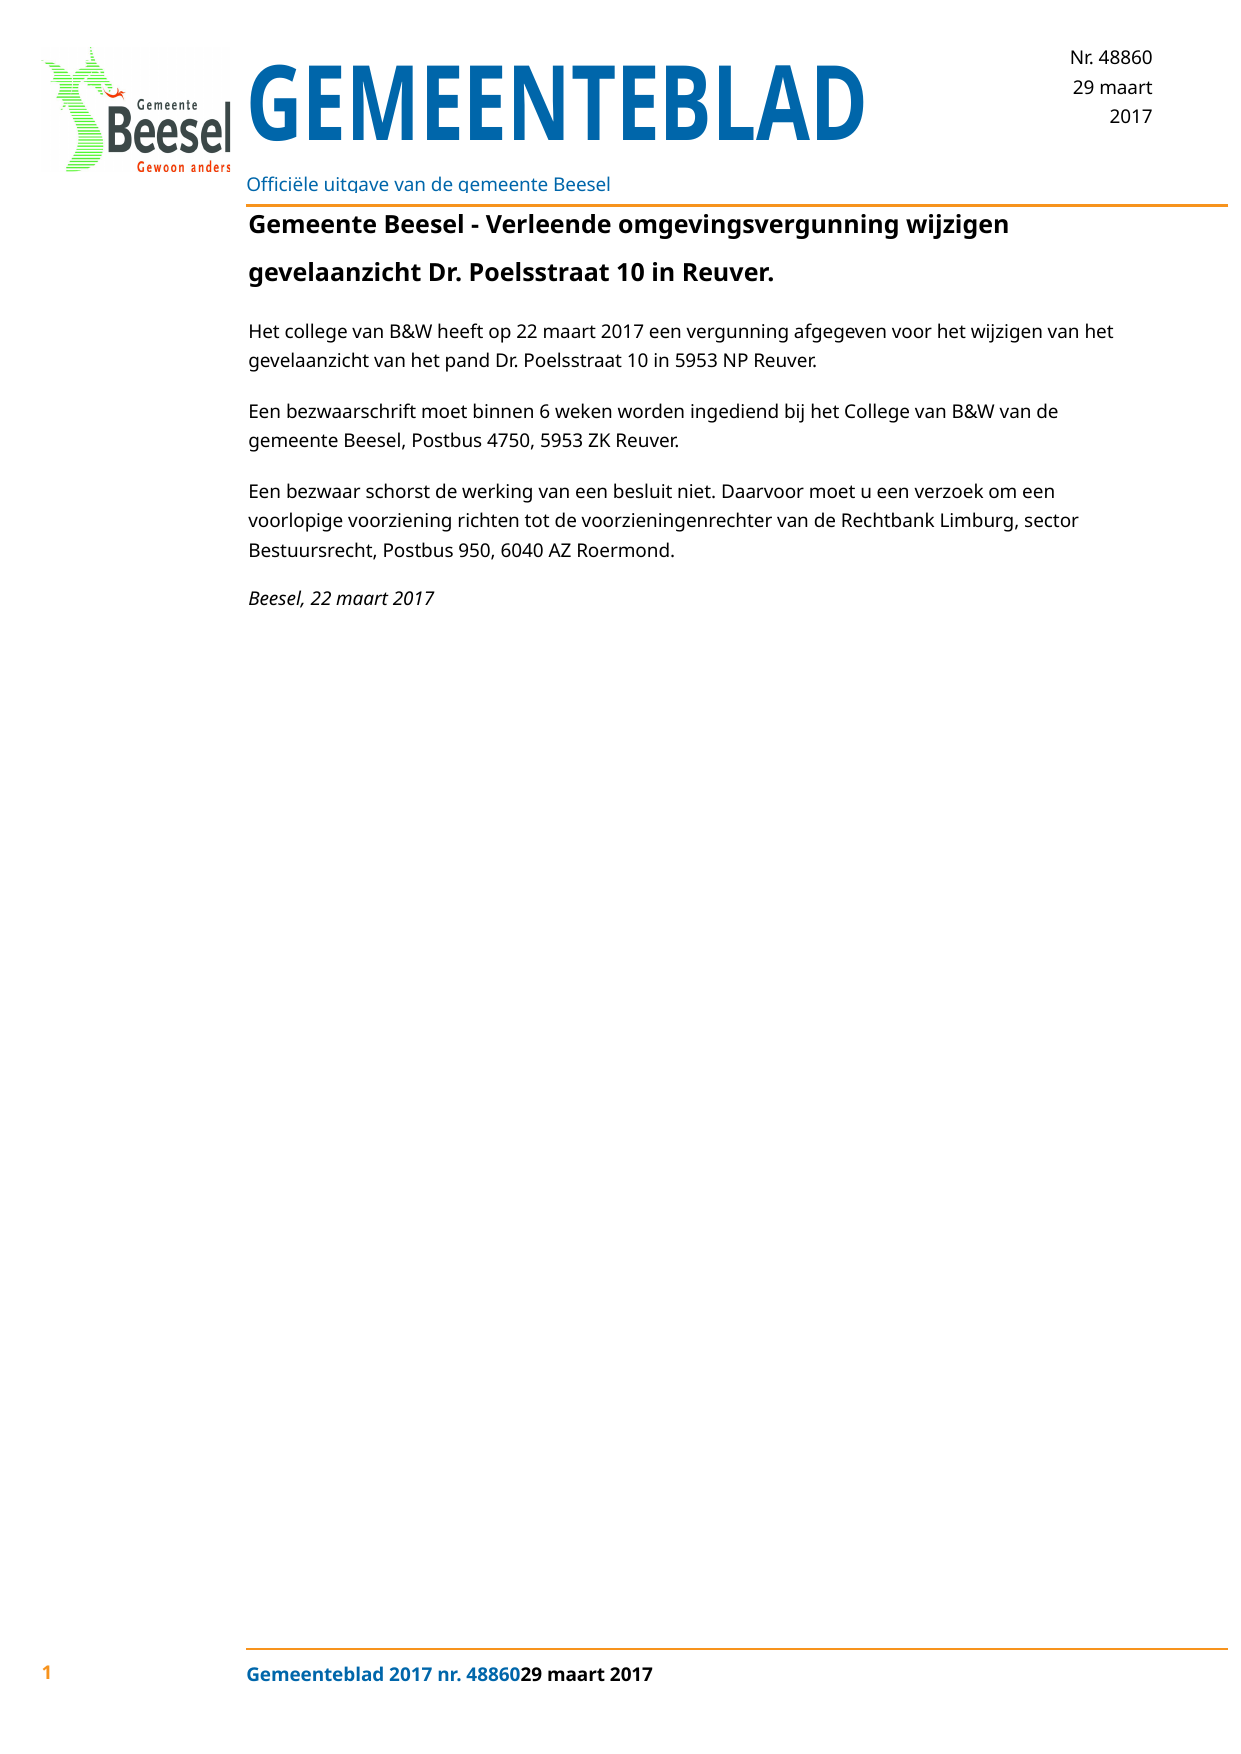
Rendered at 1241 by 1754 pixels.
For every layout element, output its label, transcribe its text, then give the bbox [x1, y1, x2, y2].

text Beesel, 22 maart 2017 [248, 585, 1152, 611]
text Een bezwaar schorst de werking van een besluit niet. Daarvoor moet u een verzoek om een voorlopige voorziening richten tot de voorzieningenrechter van de Rechtbank Limburg, sector Bestuursrecht, Postbus 950, 6040 AZ Roermond. [248, 478, 1152, 563]
text Het college van B&W heeft op 22 maart 2017 een vergunning afgegeven voor het wijzigen van het gevelaanzicht van het pand Dr. Poelsstraat 10 in 5953 NP Reuver. [248, 318, 1152, 373]
picture [41, 47, 231, 172]
text Gemeente Beesel - Verleende omgevingsvergunning wijzigen gevelaanzicht Dr. Poelsstraat 10 in Reuver. [248, 207, 1152, 288]
text Een bezwaarschrift moet binnen 6 weken worden ingediend bij het College van B&W van de gemeente Beesel, Postbus 4750, 5953 ZK Reuver. [248, 398, 1152, 453]
